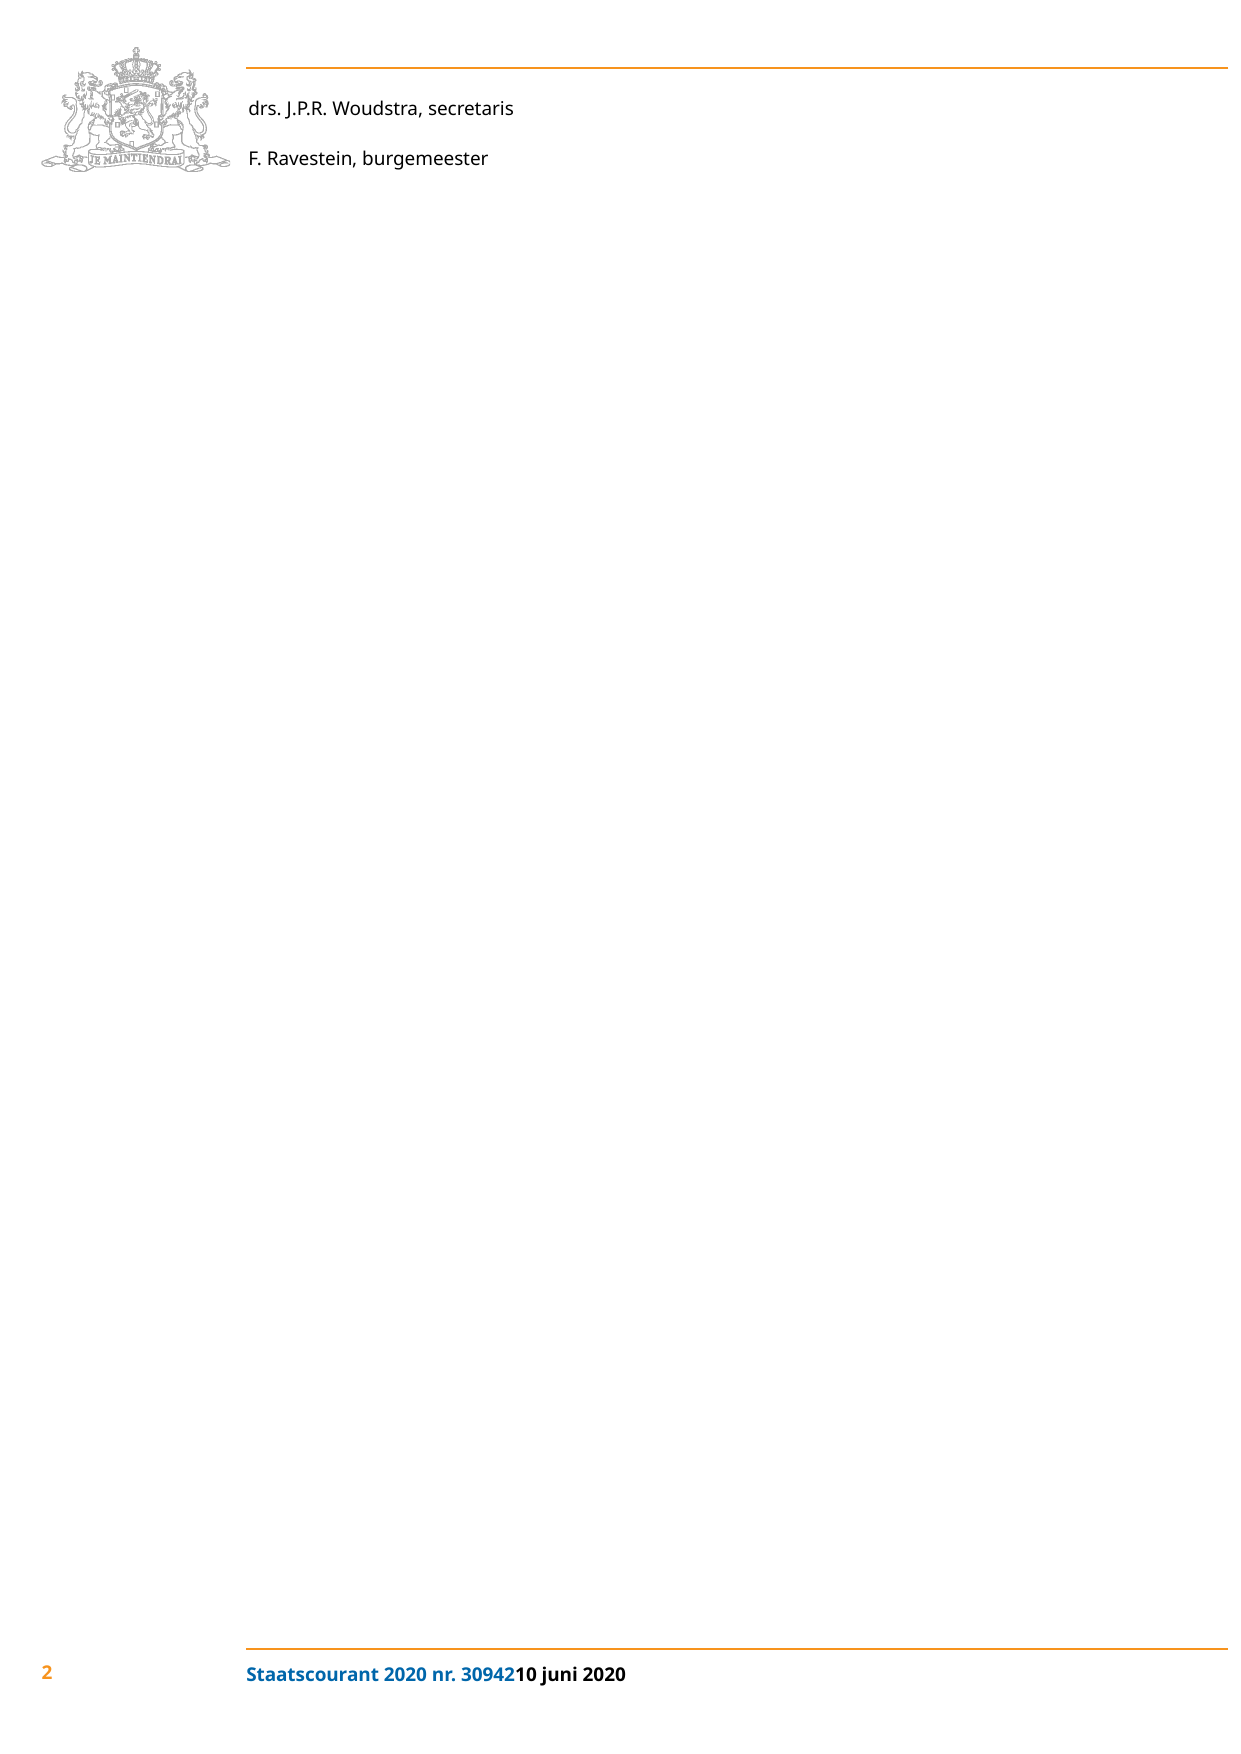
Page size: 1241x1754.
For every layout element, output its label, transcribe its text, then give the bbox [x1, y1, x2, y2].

picture [41, 47, 231, 172]
text F. Ravestein, burgemeester [248, 145, 1152, 171]
text drs. J.P.R. Woudstra, secretaris [248, 95, 1152, 121]
